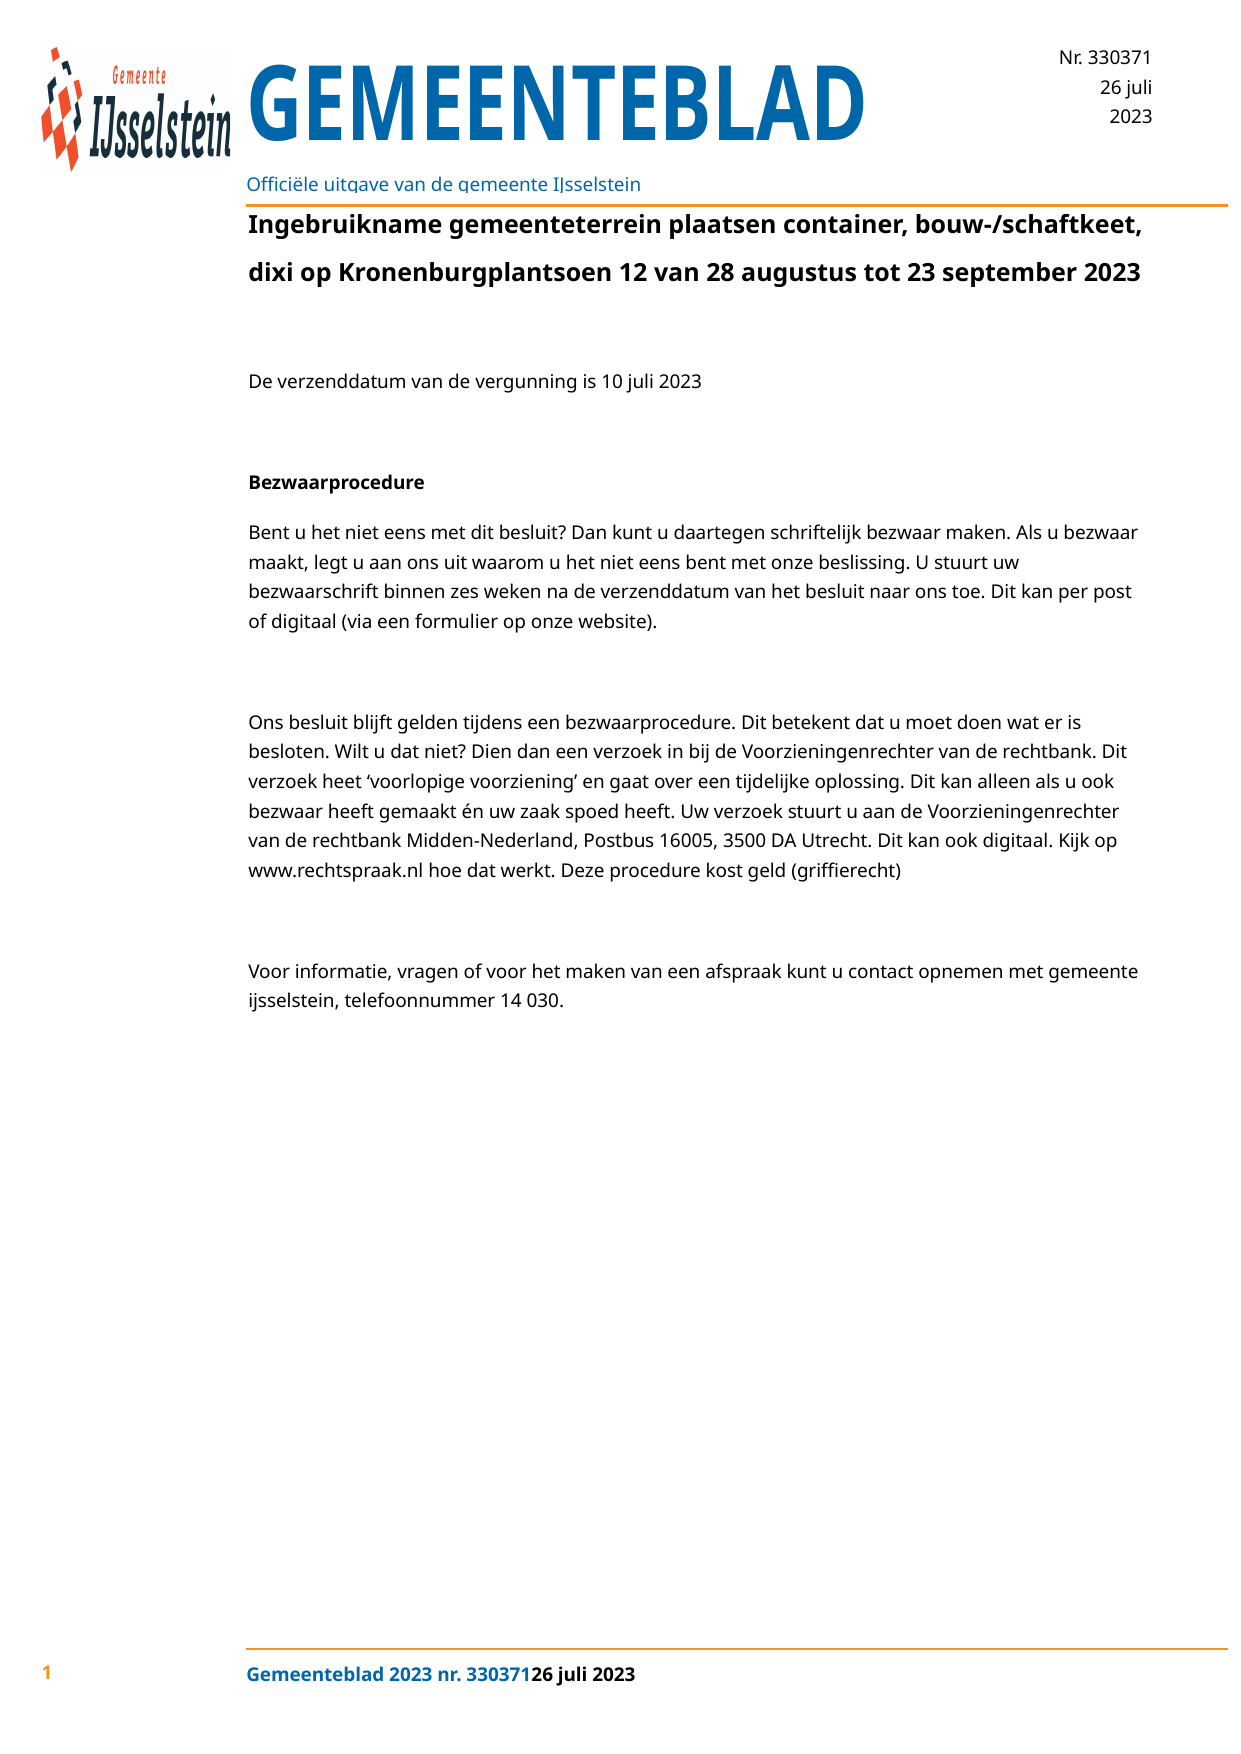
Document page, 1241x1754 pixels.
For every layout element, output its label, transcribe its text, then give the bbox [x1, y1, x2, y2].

text Bent u het niet eens met dit besluit? Dan kunt u daartegen schriftelijk bezwaar maken. Als u bezwaar maakt, legt u aan ons uit waarom u het niet eens bent met onze beslissing. U stuurt uw bezwaarschrift binnen zes weken na de verzenddatum van het besluit naar ons toe. Dit kan per post of digitaal (via een formulier op onze website). [248, 519, 1152, 634]
text Ons besluit blijft gelden tijdens een bezwaarprocedure. Dit betekent dat u moet doen wat er is besloten. Wilt u dat niet? Dien dan een verzoek in bij de Voorzieningenrechter van de rechtbank. Dit verzoek heet ‘voorlopige voorziening’ en gaat over een tijdelijke oplossing. Dit kan alleen als u ook bezwaar heeft gemaakt én uw zaak spoed heeft. Uw verzoek stuurt u aan de Voorzieningenrechter van de rechtbank Midden-Nederland, Postbus 16005, 3500 DA Utrecht. Dit kan ook digitaal. Kijk op www.rechtspraak.nl hoe dat werkt. Deze procedure kost geld (griffierecht) [248, 709, 1152, 883]
picture [41, 47, 231, 172]
text Voor informatie, vragen of voor het maken van een afspraak kunt u contact opnemen met gemeente ijsselstein, telefoonnummer 14 030. [248, 958, 1152, 1013]
text Bezwaarprocedure [248, 469, 1152, 495]
text De verzenddatum van de vergunning is 10 juli 2023 [248, 368, 1152, 394]
text Ingebruikname gemeenteterrein plaatsen container, bouw-/schaftkeet, dixi op Kronenburgplantsoen 12 van 28 augustus tot 23 september 2023 [248, 207, 1152, 288]
